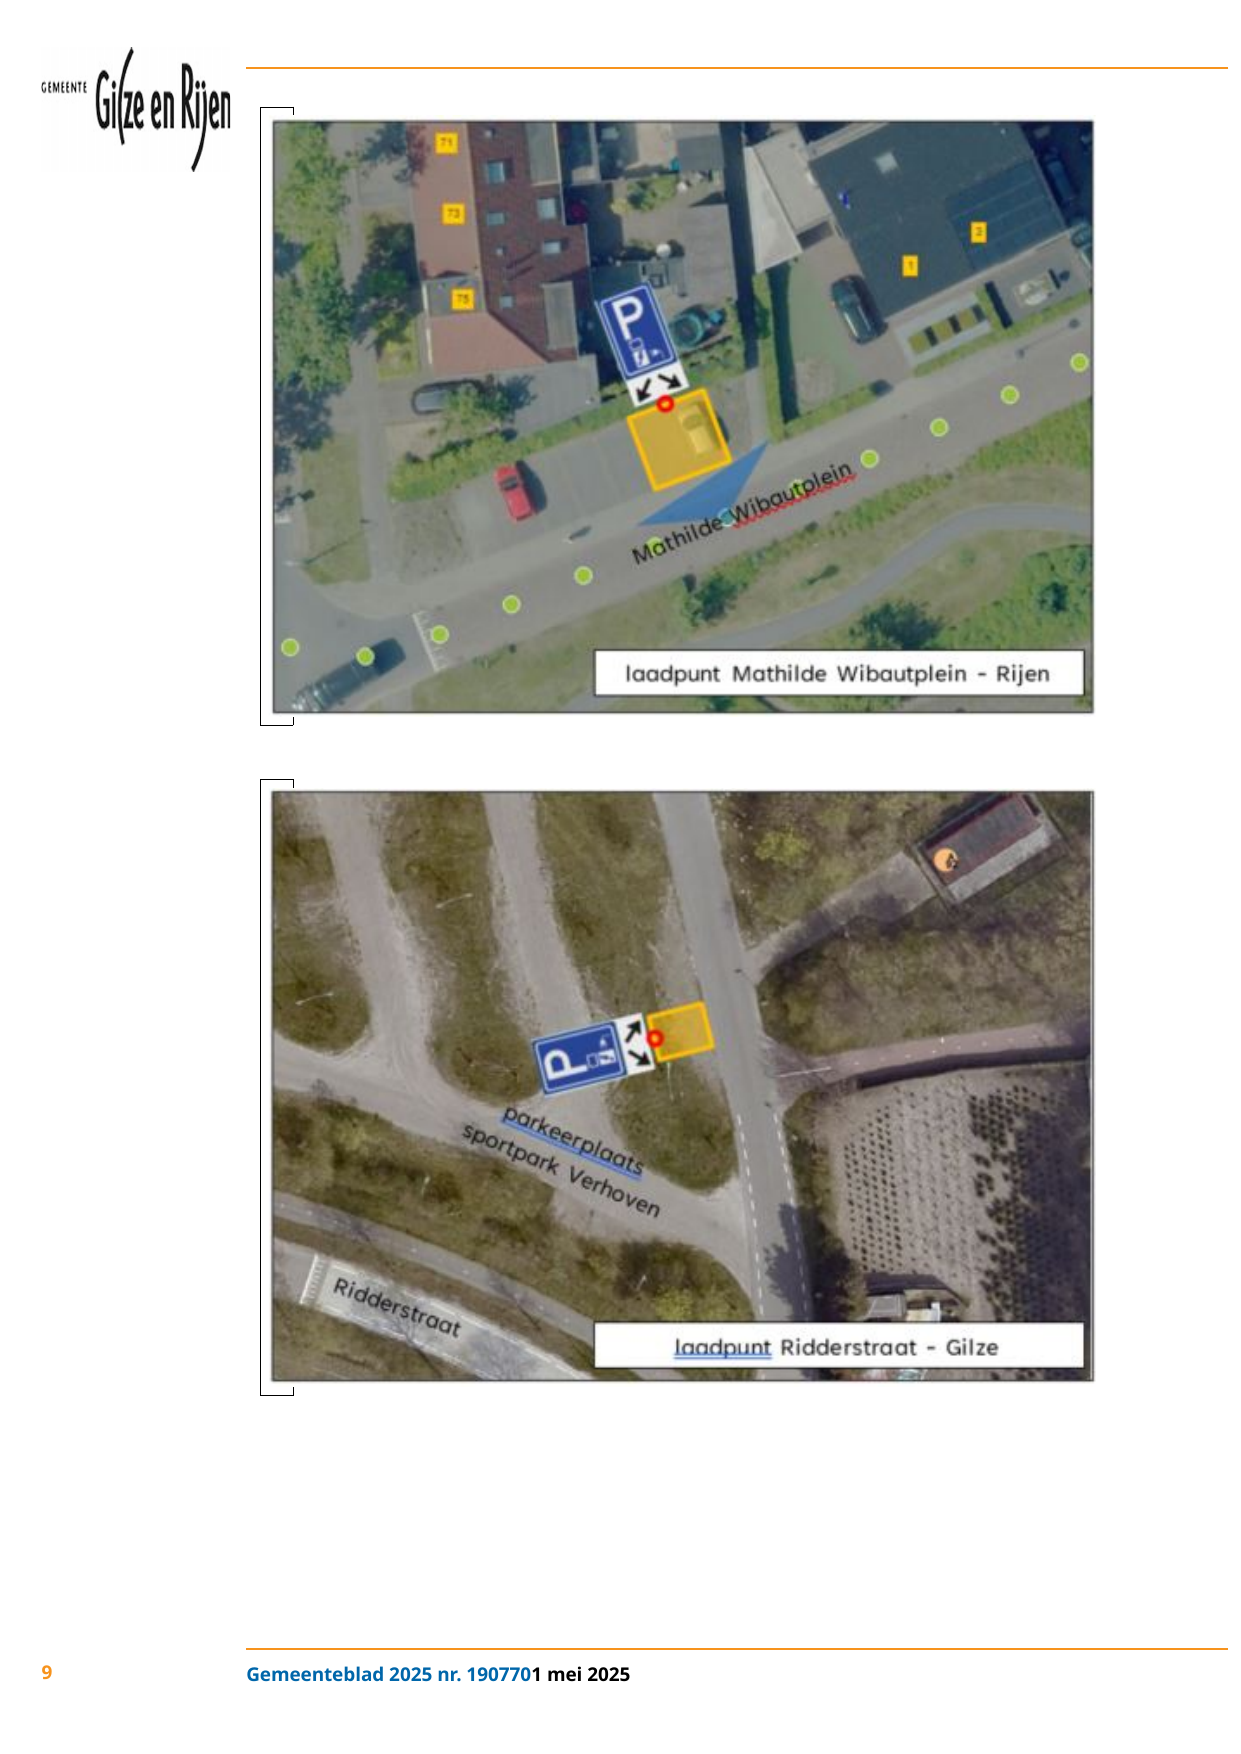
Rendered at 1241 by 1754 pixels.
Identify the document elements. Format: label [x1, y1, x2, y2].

picture [268, 788, 1096, 1387]
picture [268, 115, 1096, 717]
picture [41, 47, 231, 172]
